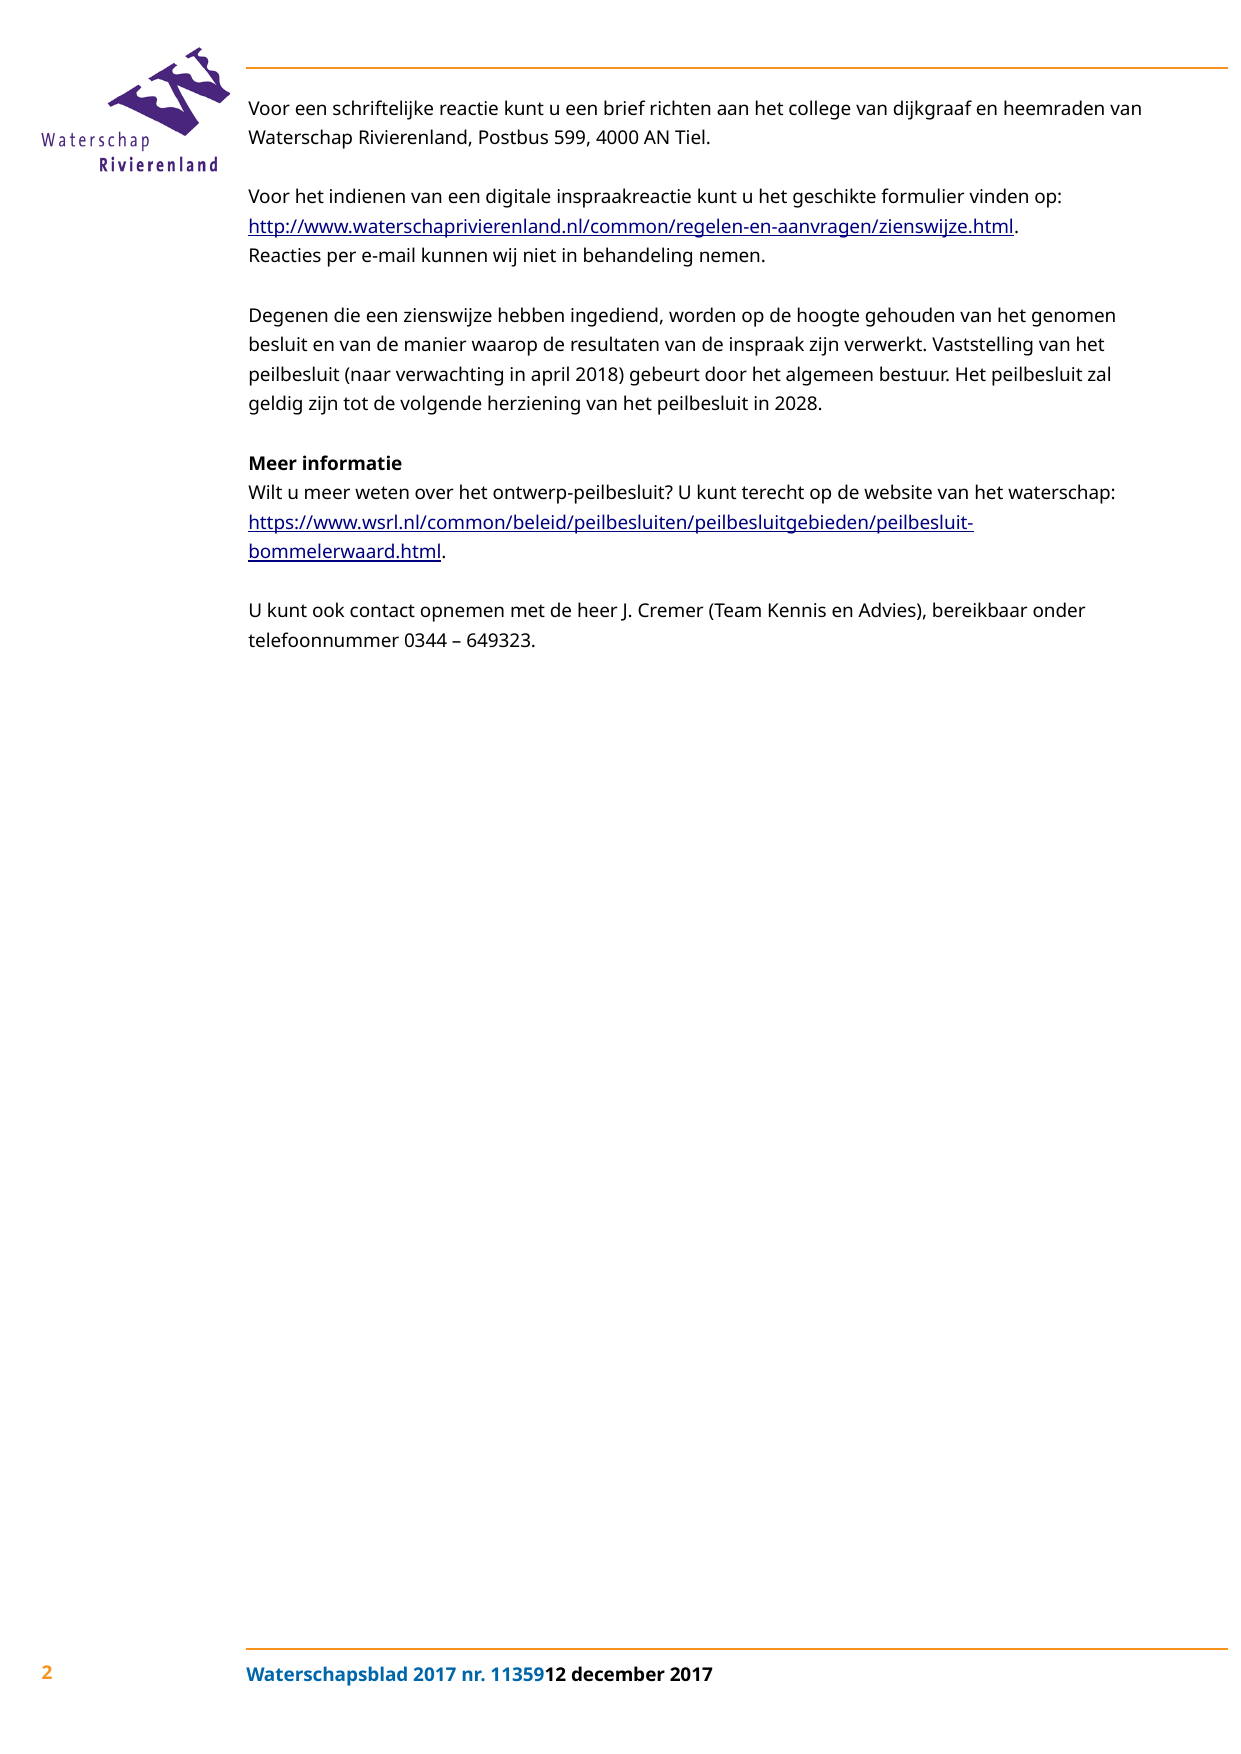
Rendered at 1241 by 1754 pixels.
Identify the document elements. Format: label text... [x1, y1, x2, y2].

text Voor een schriftelijke reactie kunt u een brief richten aan het college van dijkgraaf en heemraden van Waterschap Rivierenland, Postbus 599, 4000 AN Tiel. [248, 95, 1152, 150]
text http://www.waterschaprivierenland.nl/common/regelen-en-aanvragen/zienswijze.html. [248, 213, 1152, 239]
text Reacties per e-mail kunnen wij niet in behandeling nemen. [248, 243, 1152, 268]
text Meer informatie [248, 450, 1152, 476]
text Wilt u meer weten over het ontwerp-peilbesluit? U kunt terecht op de website van het waterschap: https://www.wsrl.nl/common/beleid/peilbesluiten/peilbesluitgebieden/peilbesluit-bommelerwaard.html. [248, 479, 1152, 564]
text Degenen die een zienswijze hebben ingediend, worden op de hoogte gehouden van het genomen besluit en van de manier waarop de resultaten van de inspraak zijn verwerkt. Vaststelling van het peilbesluit (naar verwachting in april 2018) gebeurt door het algemeen bestuur. Het peilbesluit zal geldig zijn tot de volgende herziening van het peilbesluit in 2028. [248, 302, 1152, 416]
picture [41, 47, 231, 172]
text U kunt ook contact opnemen met de heer J. Cremer (Team Kennis en Advies), bereikbaar onder telefoonnummer 0344 – 649323. [248, 598, 1152, 653]
text Voor het indienen van een digitale inspraakreactie kunt u het geschikte formulier vinden op: [248, 183, 1152, 209]
